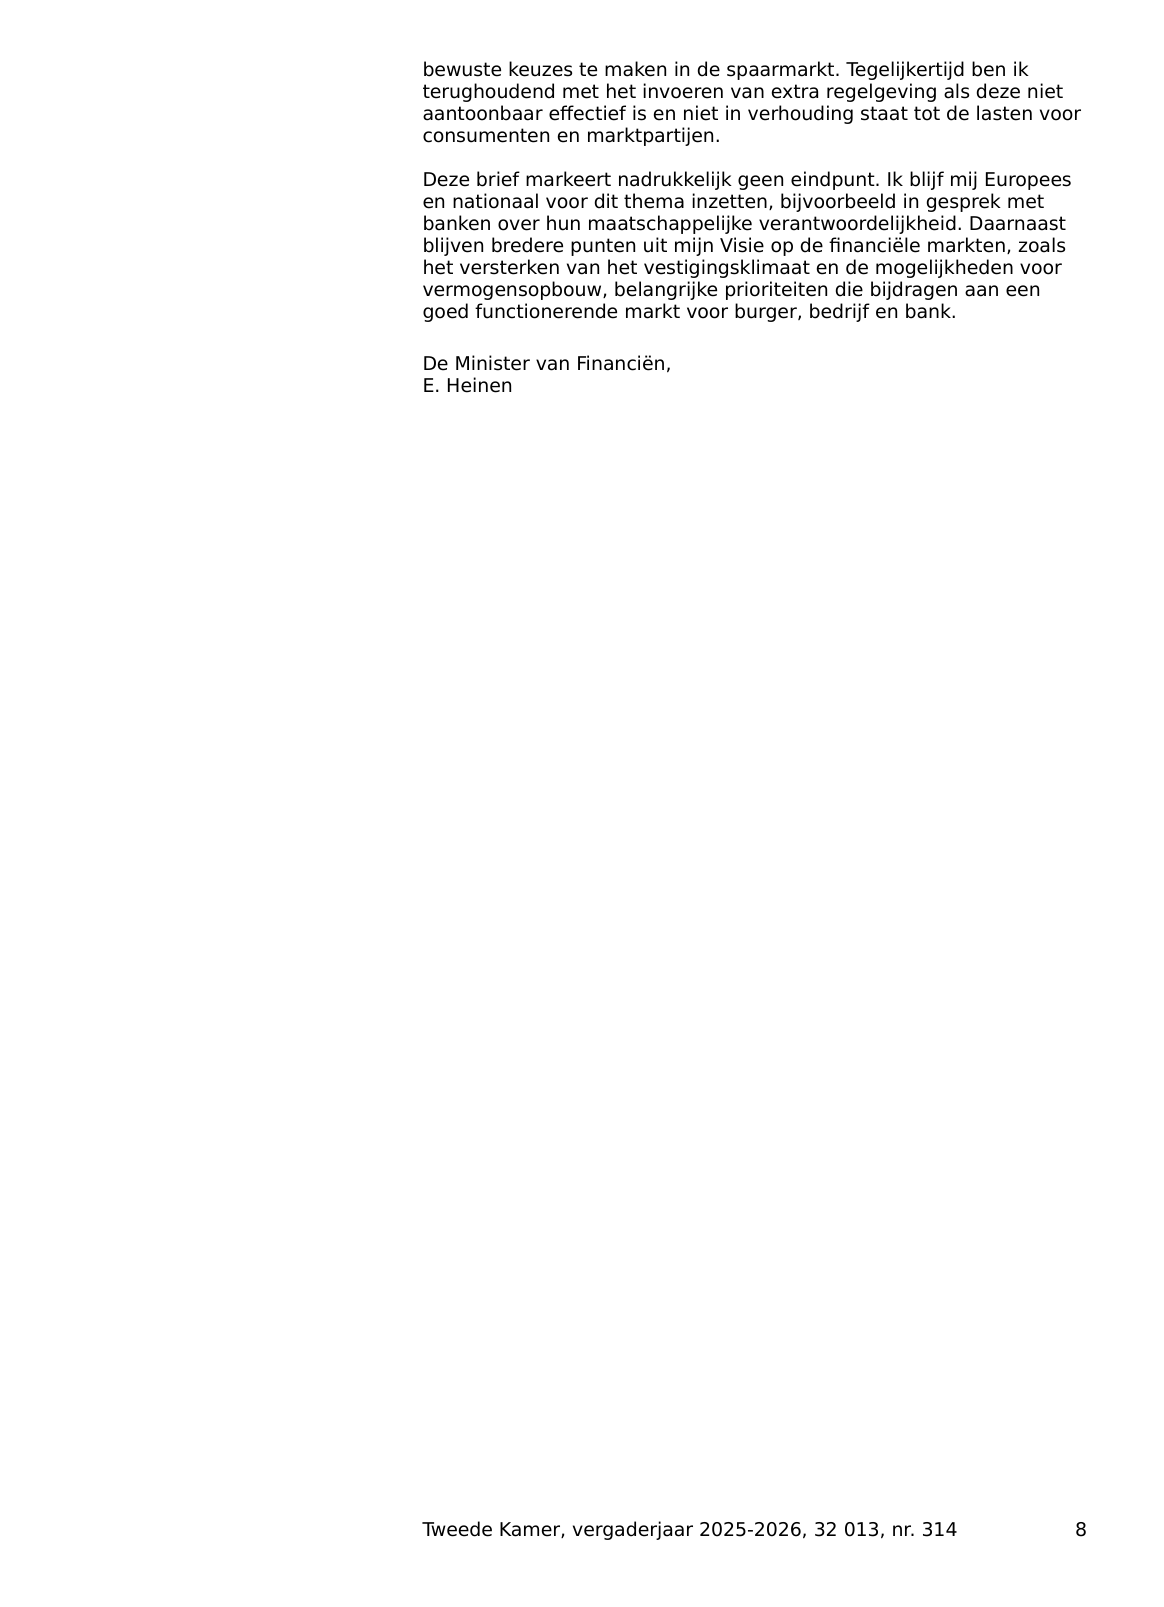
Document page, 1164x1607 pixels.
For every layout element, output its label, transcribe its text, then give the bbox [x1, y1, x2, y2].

text bewuste keuzes te maken in de spaarmarkt. Tegelijkertijd ben ik terughoudend met het invoeren van extra regelgeving als deze niet aantoonbaar effectief is en niet in verhouding staat tot de lasten voor consumenten en marktpartijen. [422, 59, 1087, 147]
text Deze brief markeert nadrukkelijk geen eindpunt. Ik blijf mij Europees en nationaal voor dit thema inzetten, bijvoorbeeld in gesprek met banken over hun maatschappelijke verantwoordelijkheid. Daarnaast blijven bredere punten uit mijn Visie op de financiële markten, zoals het versterken van het vestigingsklimaat en de mogelijkheden voor vermogensopbouw, belangrijke prioriteiten die bijdragen aan een goed functionerende markt voor burger, bedrijf en bank. [422, 169, 1087, 323]
text De Minister van Financiën, E. Heinen [422, 353, 1087, 397]
